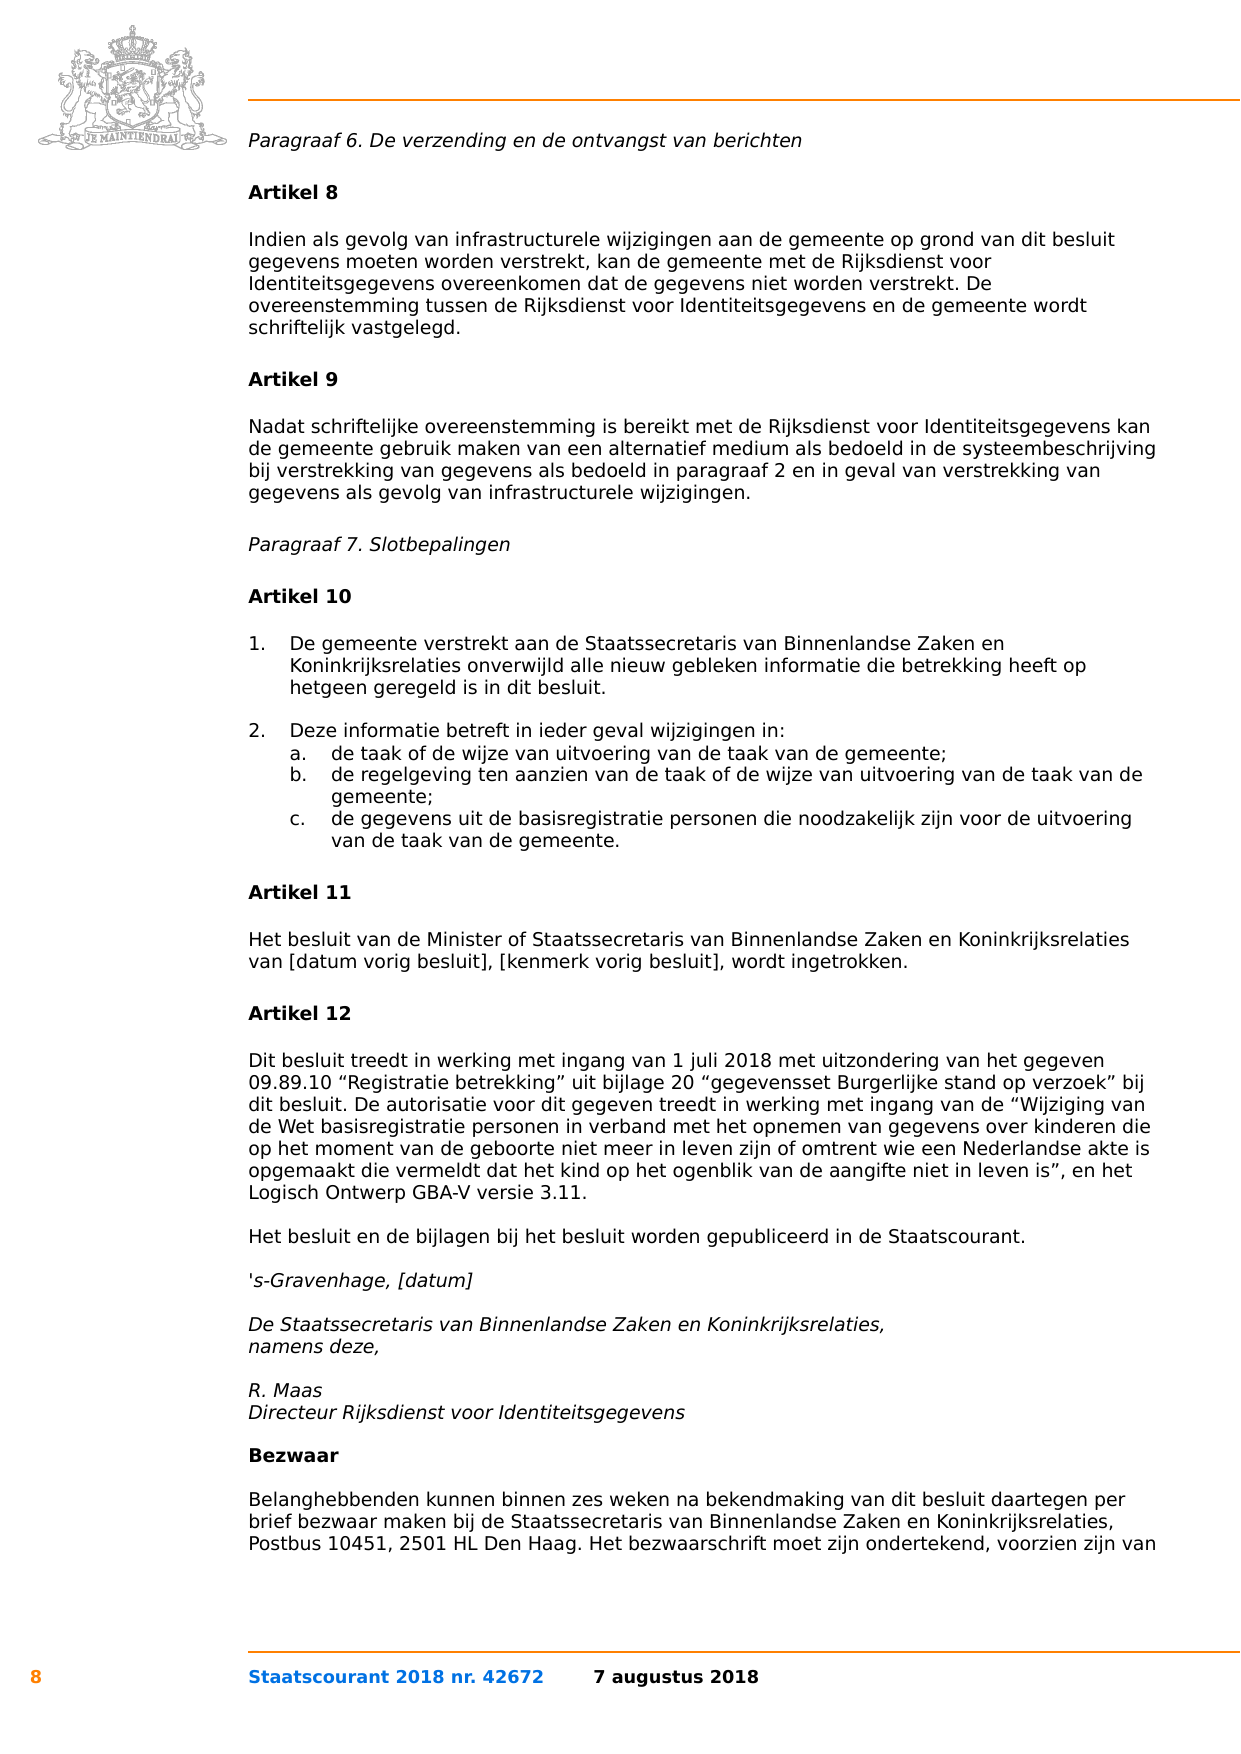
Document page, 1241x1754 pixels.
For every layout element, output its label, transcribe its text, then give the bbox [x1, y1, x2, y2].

subtitle Artikel 12 [248, 1003, 1163, 1025]
text Belanghebbenden kunnen binnen zes weken na bekendmaking van dit besluit daartegen per brief bezwaar maken bij de Staatssecretaris van Binnenlandse Zaken en Koninkrijksrelaties, Postbus 10451, 2501 HL Den Haag. Het bezwaarschrift moet zijn ondertekend, voorzien zijn van [248, 1489, 1163, 1555]
subtitle Paragraaf 6. De verzending en de ontvangst van berichten [248, 130, 1163, 152]
text Het besluit van de Minister of Staatssecretaris van Binnenlandse Zaken en Koninkrijksrelaties van [datum vorig besluit], [kenmerk vorig besluit], wordt ingetrokken. [248, 929, 1163, 973]
text 1. De gemeente verstrekt aan de Staatssecretaris van Binnenlandse Zaken en Koninkrijksrelaties onverwijld alle nieuw gebleken informatie die betrekking heeft op hetgeen geregeld is in dit besluit. [248, 633, 1163, 698]
text c. de gegevens uit de basisregistratie personen die noodzakelijk zijn voor de uitvoering van de taak van de gemeente. [289, 808, 1163, 852]
text Dit besluit treedt in werking met ingang van 1 juli 2018 met uitzondering van het gegeven 09.89.10 “Registratie betrekking” uit bijlage 20 “gegevensset Burgerlijke stand op verzoek” bij dit besluit. De autorisatie voor dit gegeven treedt in werking met ingang van de “Wijziging van de Wet basisregistratie personen in verband met het opnemen van gegevens over kinderen die op het moment van de geboorte niet meer in leven zijn of omtrent wie een Nederlandse akte is opgemaakt die vermeldt dat het kind op het ogenblik van de aangifte niet in leven is”, en het Logisch Ontwerp GBA-V versie 3.11. [248, 1050, 1163, 1204]
text Bezwaar [248, 1445, 1163, 1467]
text b. de regelgeving ten aanzien van de taak of de wijze van uitvoering van de taak van de gemeente; [289, 764, 1163, 808]
text a. de taak of de wijze van uitvoering van de taak van de gemeente; [289, 742, 1163, 764]
subtitle Artikel 9 [248, 369, 1163, 391]
subtitle Artikel 11 [248, 882, 1163, 904]
text Het besluit en de bijlagen bij het besluit worden gepubliceerd in de Staatscourant. [248, 1226, 1163, 1248]
subtitle Artikel 10 [248, 586, 1163, 608]
text 's-Gravenhage, [datum] [248, 1270, 1163, 1292]
picture [38, 25, 227, 150]
subtitle Paragraaf 7. Slotbepalingen [248, 534, 1163, 556]
text Nadat schriftelijke overeenstemming is bereikt met de Rijksdienst voor Identiteitsgegevens kan de gemeente gebruik maken van een alternatief medium als bedoeld in de systeembeschrijving bij verstrekking van gegevens als bedoeld in paragraaf 2 en in geval van verstrekking van gegevens als gevolg van infrastructurele wijzigingen. [248, 416, 1163, 504]
text Indien als gevolg van infrastructurele wijzigingen aan de gemeente op grond van dit besluit gegevens moeten worden verstrekt, kan de gemeente met de Rijksdienst voor Identiteitsgegevens overeenkomen dat de gegevens niet worden verstrekt. De overeenstemming tussen de Rijksdienst voor Identiteitsgegevens en de gemeente wordt schriftelijk vastgelegd. [248, 229, 1163, 339]
text De Staatssecretaris van Binnenlandse Zaken en Koninkrijksrelaties, namens deze, R. Maas Directeur Rijksdienst voor Identiteitsgegevens [248, 1314, 1163, 1423]
text 2. Deze informatie betreft in ieder geval wijzigingen in: [248, 720, 1163, 742]
subtitle Artikel 8 [248, 182, 1163, 204]
